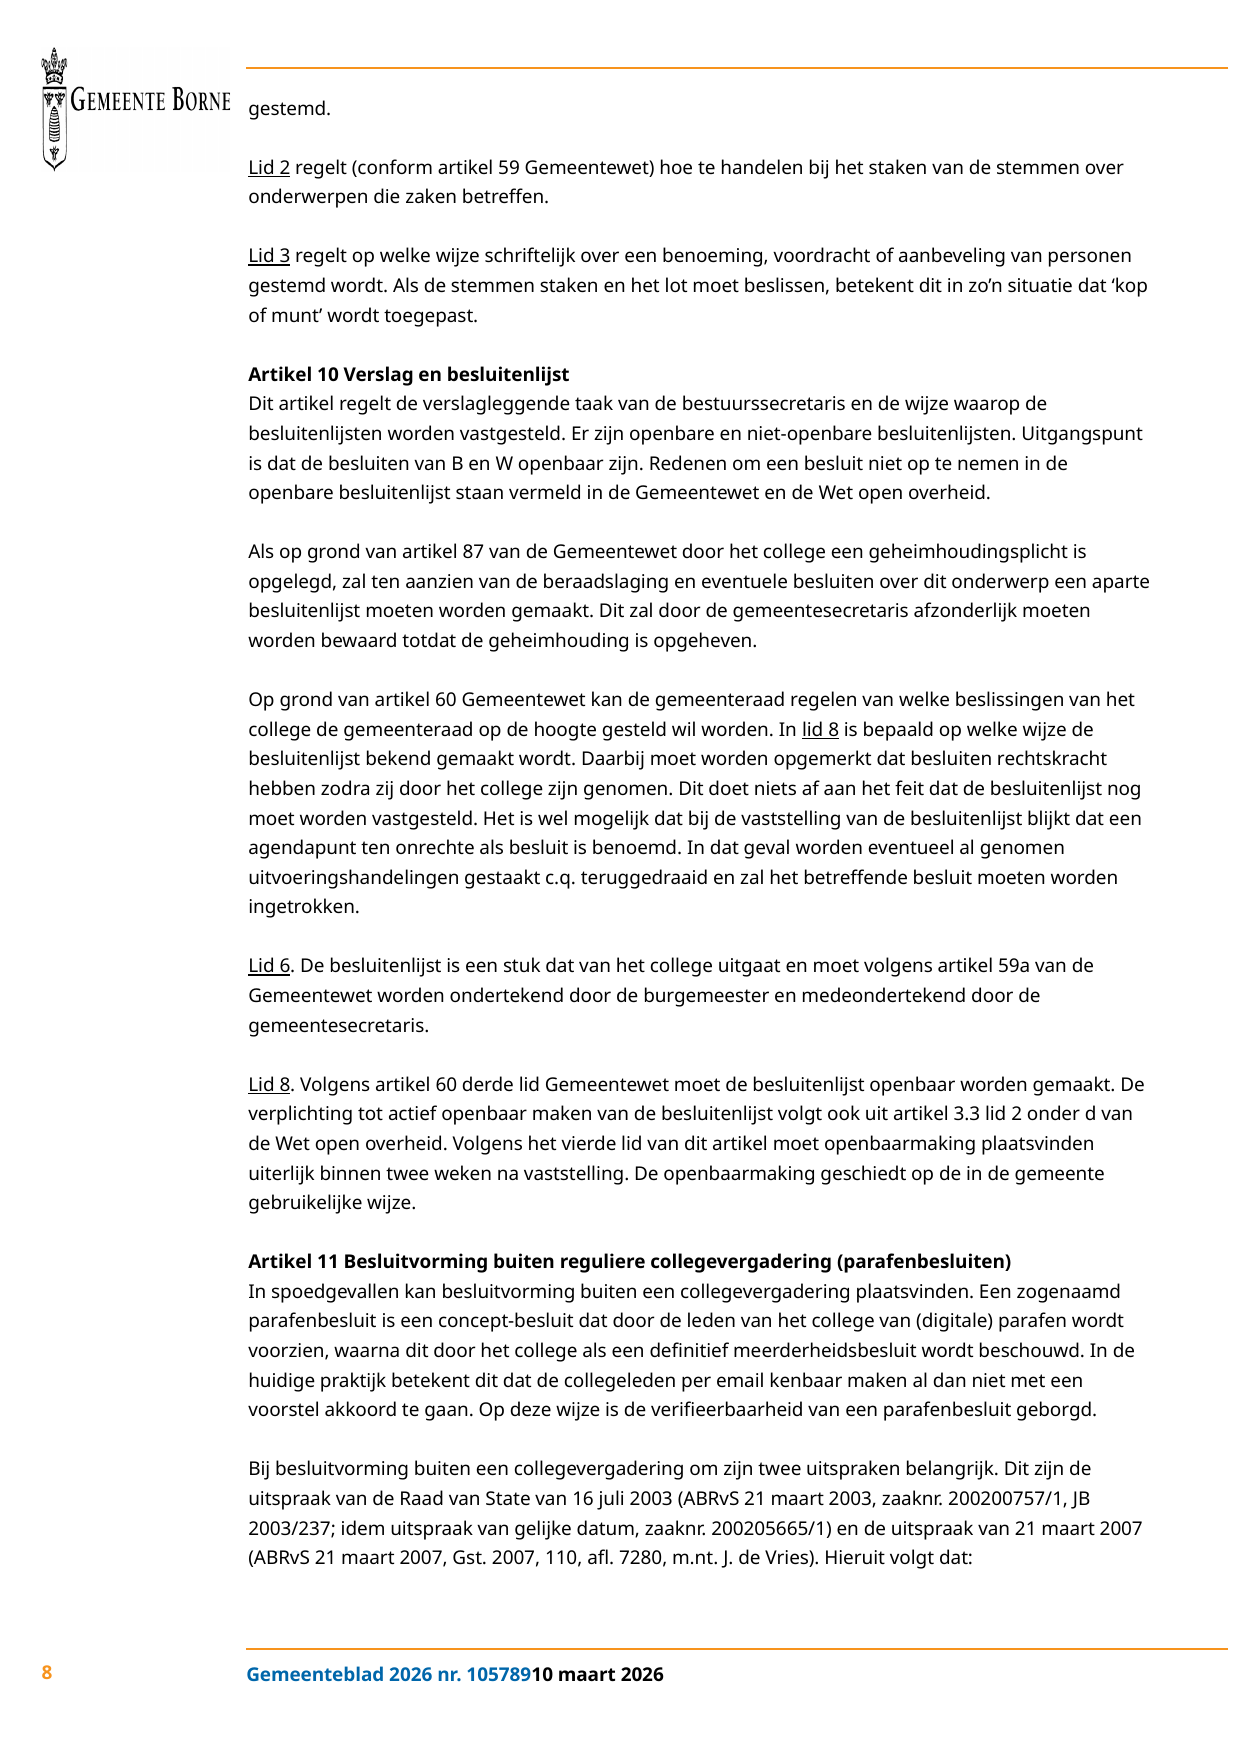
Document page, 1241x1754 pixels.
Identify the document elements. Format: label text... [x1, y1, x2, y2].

text Dit artikel regelt de verslagleggende taak van de bestuurssecretaris en de wijze waarop de besluitenlijsten worden vastgesteld. Er zijn openbare en niet-openbare besluitenlijsten. Uitgangspunt is dat de besluiten van B en W openbaar zijn. Redenen om een besluit niet op te nemen in de openbare besluitenlijst staan vermeld in de Gemeentewet en de Wet open overheid. [248, 391, 1152, 505]
text Op grond van artikel 60 Gemeentewet kan de gemeenteraad regelen van welke beslissingen van het college de gemeenteraad op de hoogte gesteld wil worden. In lid 8 is bepaald op welke wijze de besluitenlijst bekend gemaakt wordt. Daarbij moet worden opgemerkt dat besluiten rechtskracht hebben zodra zij door het college zijn genomen. Dit doet niets af aan het feit dat de besluitenlijst nog moet worden vastgesteld. Het is wel mogelijk dat bij de vaststelling van de besluitenlijst blijkt dat een agendapunt ten onrechte als besluit is benoemd. In dat geval worden eventueel al genomen uitvoeringshandelingen gestaakt c.q. teruggedraaid en zal het betreffende besluit moeten worden ingetrokken. [248, 686, 1152, 919]
text Lid 6. De besluitenlijst is een stuk dat van het college uitgaat en moet volgens artikel 59a van de Gemeentewet worden ondertekend door de burgemeester en medeondertekend door de gemeentesecretaris. [248, 953, 1152, 1038]
text Bij besluitvorming buiten een collegevergadering om zijn twee uitspraken belangrijk. Dit zijn de uitspraak van de Raad van State van 16 juli 2003 (ABRvS 21 maart 2003, zaaknr. 200200757/1, JB 2003/237; idem uitspraak van gelijke datum, zaaknr. 200205665/1) en de uitspraak van 21 maart 2007 (ABRvS 21 maart 2007, Gst. 2007, 110, afl. 7280, m.nt. J. de Vries). Hieruit volgt dat: [248, 1456, 1152, 1570]
text Lid 3 regelt op welke wijze schriftelijk over een benoeming, voordracht of aanbeveling van personen gestemd wordt. Als de stemmen staken en het lot moet beslissen, betekent dit in zo’n situatie dat ‘kop of munt’ wordt toegepast. [248, 243, 1152, 328]
text Lid 8. Volgens artikel 60 derde lid Gemeentewet moet de besluitenlijst openbaar worden gemaakt. De verplichting tot actief openbaar maken van de besluitenlijst volgt ook uit artikel 3.3 lid 2 onder d van de Wet open overheid. Volgens het vierde lid van dit artikel moet openbaarmaking plaatsvinden uiterlijk binnen twee weken na vaststelling. De openbaarmaking geschiedt op de in de gemeente gebruikelijke wijze. [248, 1071, 1152, 1215]
text In spoedgevallen kan besluitvorming buiten een collegevergadering plaatsvinden. Een zogenaamd parafenbesluit is een concept-besluit dat door de leden van het college van (digitale) parafen wordt voorzien, waarna dit door het college als een definitief meerderheidsbesluit wordt beschouwd. In de huidige praktijk betekent dit dat de collegeleden per email kenbaar maken al dan niet met een voorstel akkoord te gaan. Op deze wijze is de verifieerbaarheid van een parafenbesluit geborgd. [248, 1278, 1152, 1422]
text Artikel 10 Verslag en besluitenlijst [248, 361, 1152, 387]
picture [41, 47, 231, 172]
text Lid 2 regelt (conform artikel 59 Gemeentewet) hoe te handelen bij het staken van de stemmen over onderwerpen die zaken betreffen. [248, 154, 1152, 209]
text Als op grond van artikel 87 van de Gemeentewet door het college een geheimhoudingsplicht is opgelegd, zal ten aanzien van de beraadslaging en eventuele besluiten over dit onderwerp een aparte besluitenlijst moeten worden gemaakt. Dit zal door de gemeentesecretaris afzonderlijk moeten worden bewaard totdat de geheimhouding is opgeheven. [248, 538, 1152, 653]
text Artikel 11 Besluitvorming buiten reguliere collegevergadering (parafenbesluiten) [248, 1248, 1152, 1274]
text gestemd. [248, 95, 1152, 121]
